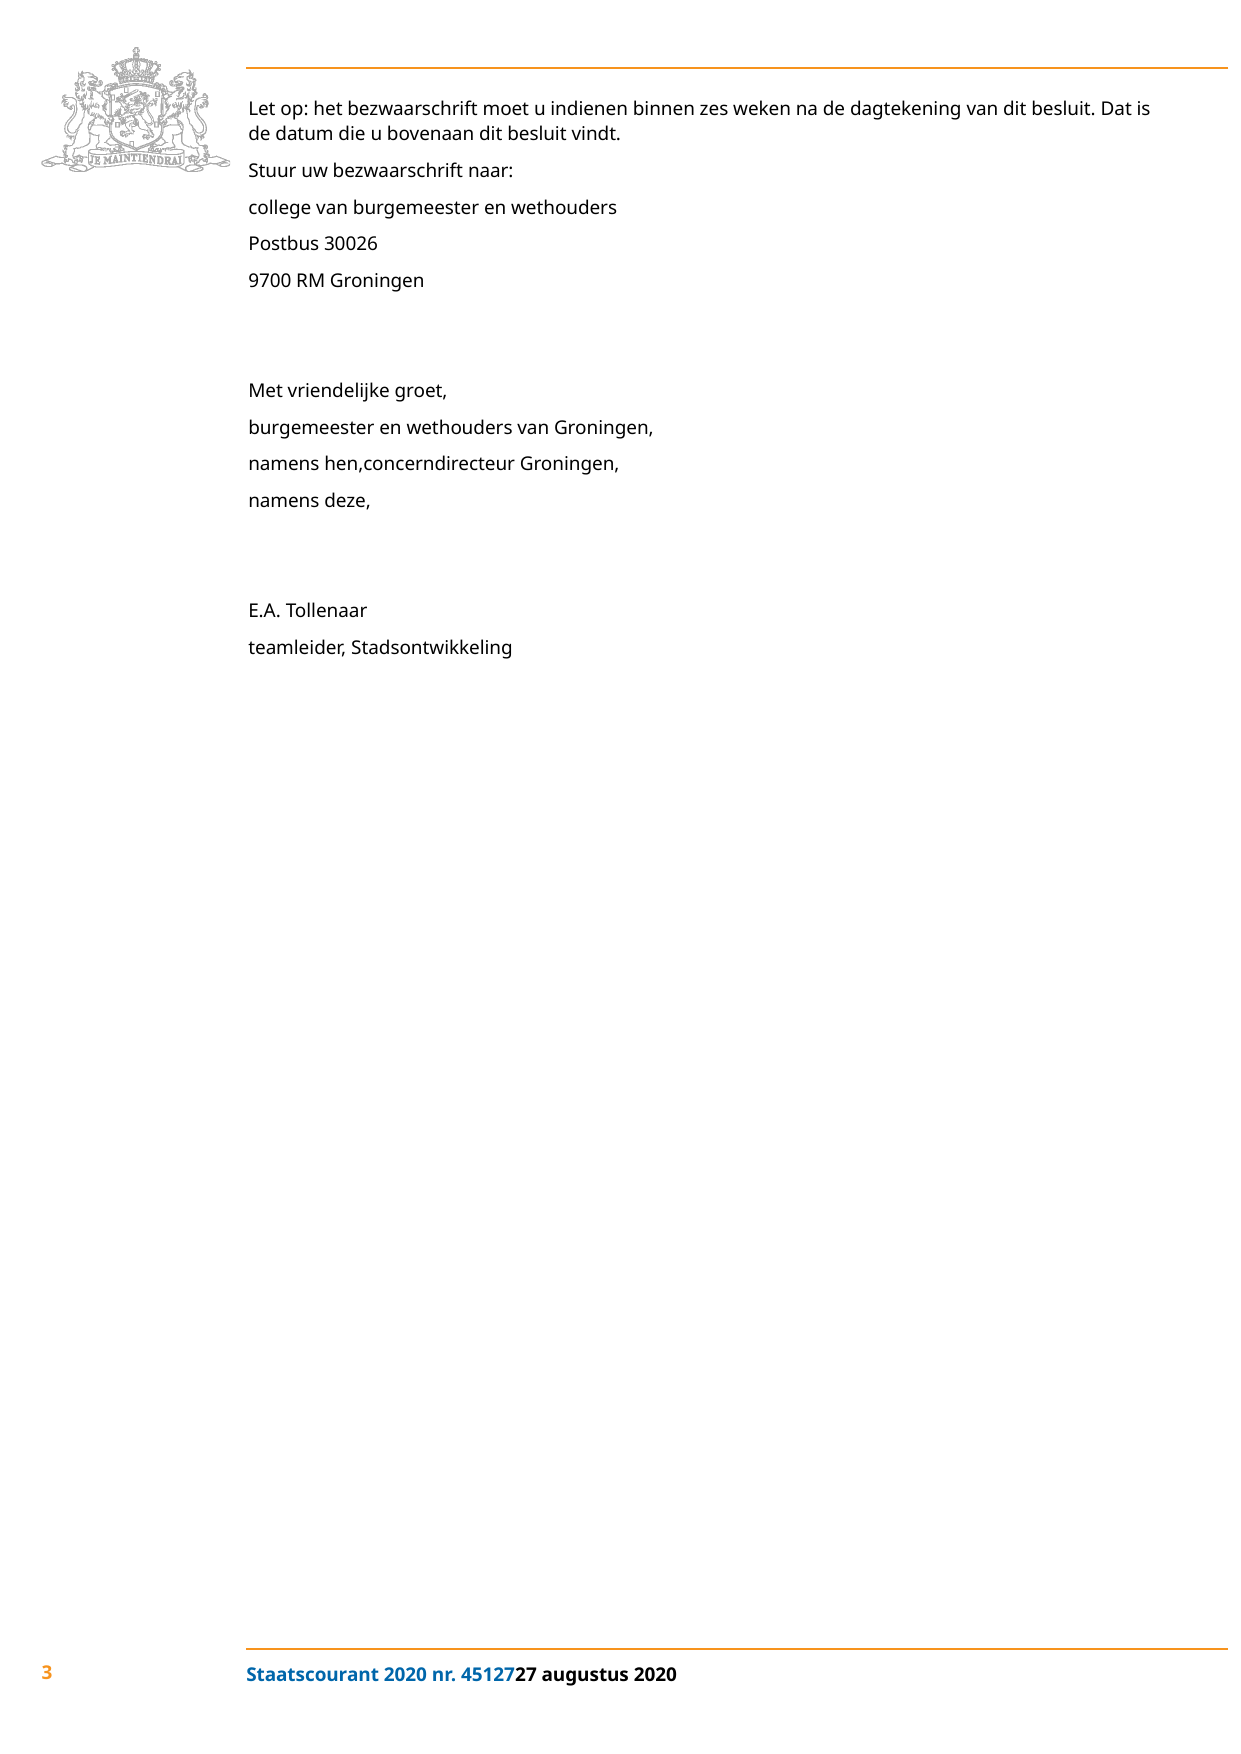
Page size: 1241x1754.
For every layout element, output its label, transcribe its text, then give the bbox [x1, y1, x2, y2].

picture [41, 47, 231, 172]
text burgemeester en wethouders van Groningen, [248, 414, 1152, 439]
text teamleider, Stadsontwikkeling [248, 634, 1152, 659]
text college van burgemeester en wethouders [248, 194, 1152, 219]
text 9700 RM Groningen [248, 267, 1152, 293]
text Let op: het bezwaarschrift moet u indienen binnen zes weken na de dagtekening van dit besluit. Dat is de datum die u bovenaan dit besluit vindt. [248, 95, 1152, 146]
text namens hen,concerndirecteur Groningen, [248, 451, 1152, 476]
text Postbus 30026 [248, 231, 1152, 256]
text E.A. Tollenaar [248, 597, 1152, 623]
text Met vriendelijke groet, [248, 377, 1152, 403]
text Stuur uw bezwaarschrift naar: [248, 157, 1152, 183]
text namens deze, [248, 487, 1152, 513]
